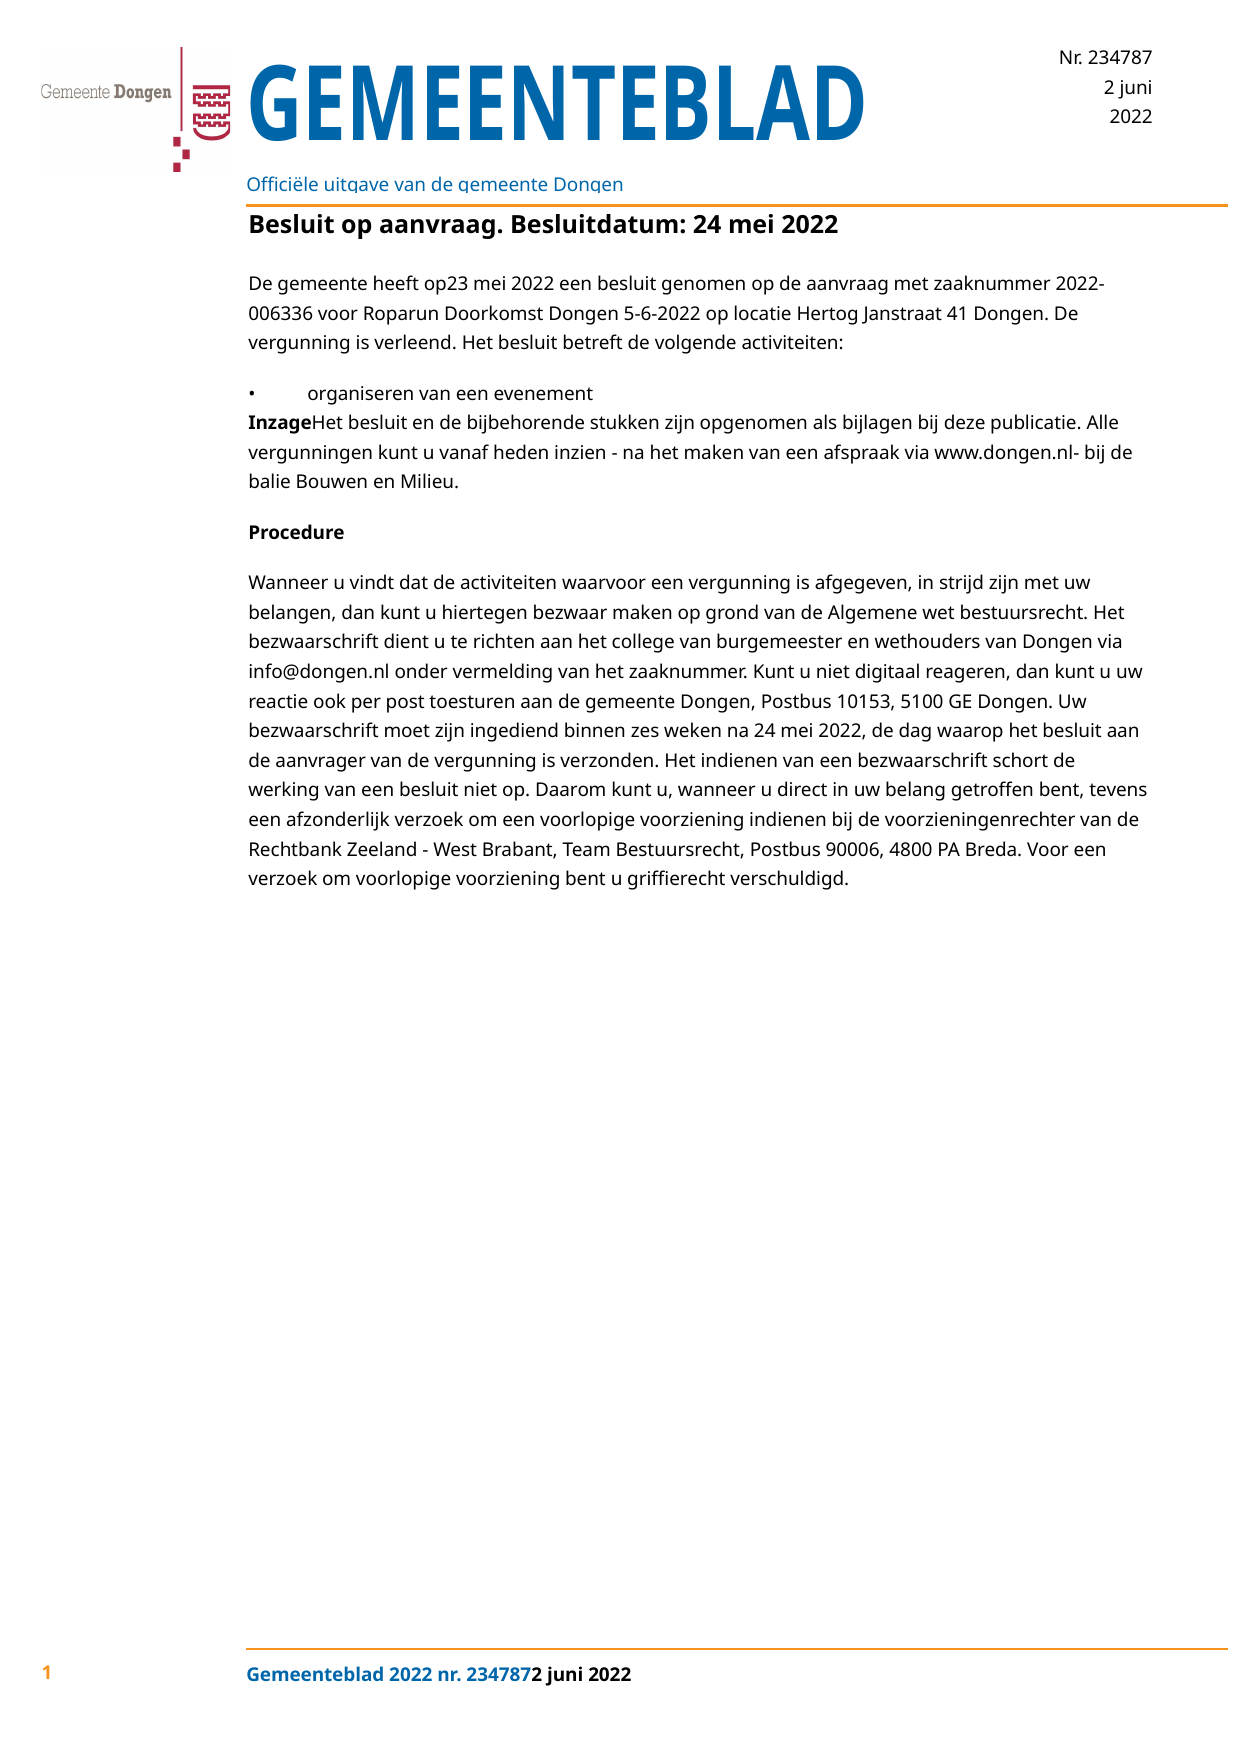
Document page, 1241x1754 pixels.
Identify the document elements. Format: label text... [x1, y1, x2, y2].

picture [41, 47, 231, 172]
text Wanneer u vindt dat de activiteiten waarvoor een vergunning is afgegeven, in strijd zijn met uw belangen, dan kunt u hiertegen bezwaar maken op grond van de Algemene wet bestuursrecht. Het bezwaarschrift dient u te richten aan het college van burgemeester en wethouders van Dongen via info@dongen.nl onder vermelding van het zaaknummer. Kunt u niet digitaal reageren, dan kunt u uw reactie ook per post toesturen aan de gemeente Dongen, Postbus 10153, 5100 GE Dongen. Uw bezwaarschrift moet zijn ingediend binnen zes weken na 24 mei 2022, de dag waarop het besluit aan de aanvrager van de vergunning is verzonden. Het indienen van een bezwaarschrift schort de werking van een besluit niet op. Daarom kunt u, wanneer u direct in uw belang getroffen bent, tevens een afzonderlijk verzoek om een voorlopige voorziening indienen bij de voorzieningenrechter van de Rechtbank Zeeland - West Brabant, Team Bestuursrecht, Postbus 90006, 4800 PA Breda. Voor een verzoek om voorlopige voorziening bent u griffierecht verschuldigd. [248, 569, 1152, 891]
text Besluit op aanvraag. Besluitdatum: 24 mei 2022 [248, 207, 1152, 241]
list organiseren van een evenement [248, 380, 1152, 406]
text InzageHet besluit en de bijbehorende stukken zijn opgenomen als bijlagen bij deze publicatie. Alle vergunningen kunt u vanaf heden inzien - na het maken van een afspraak via www.dongen.nl- bij de balie Bouwen en Milieu. [248, 409, 1152, 494]
text De gemeente heeft op23 mei 2022 een besluit genomen op de aanvraag met zaaknummer 2022-006336 voor Roparun Doorkomst Dongen 5-6-2022 op locatie Hertog Janstraat 41 Dongen. De vergunning is verleend. Het besluit betreft de volgende activiteiten: [248, 270, 1152, 355]
text Procedure [248, 519, 1152, 545]
